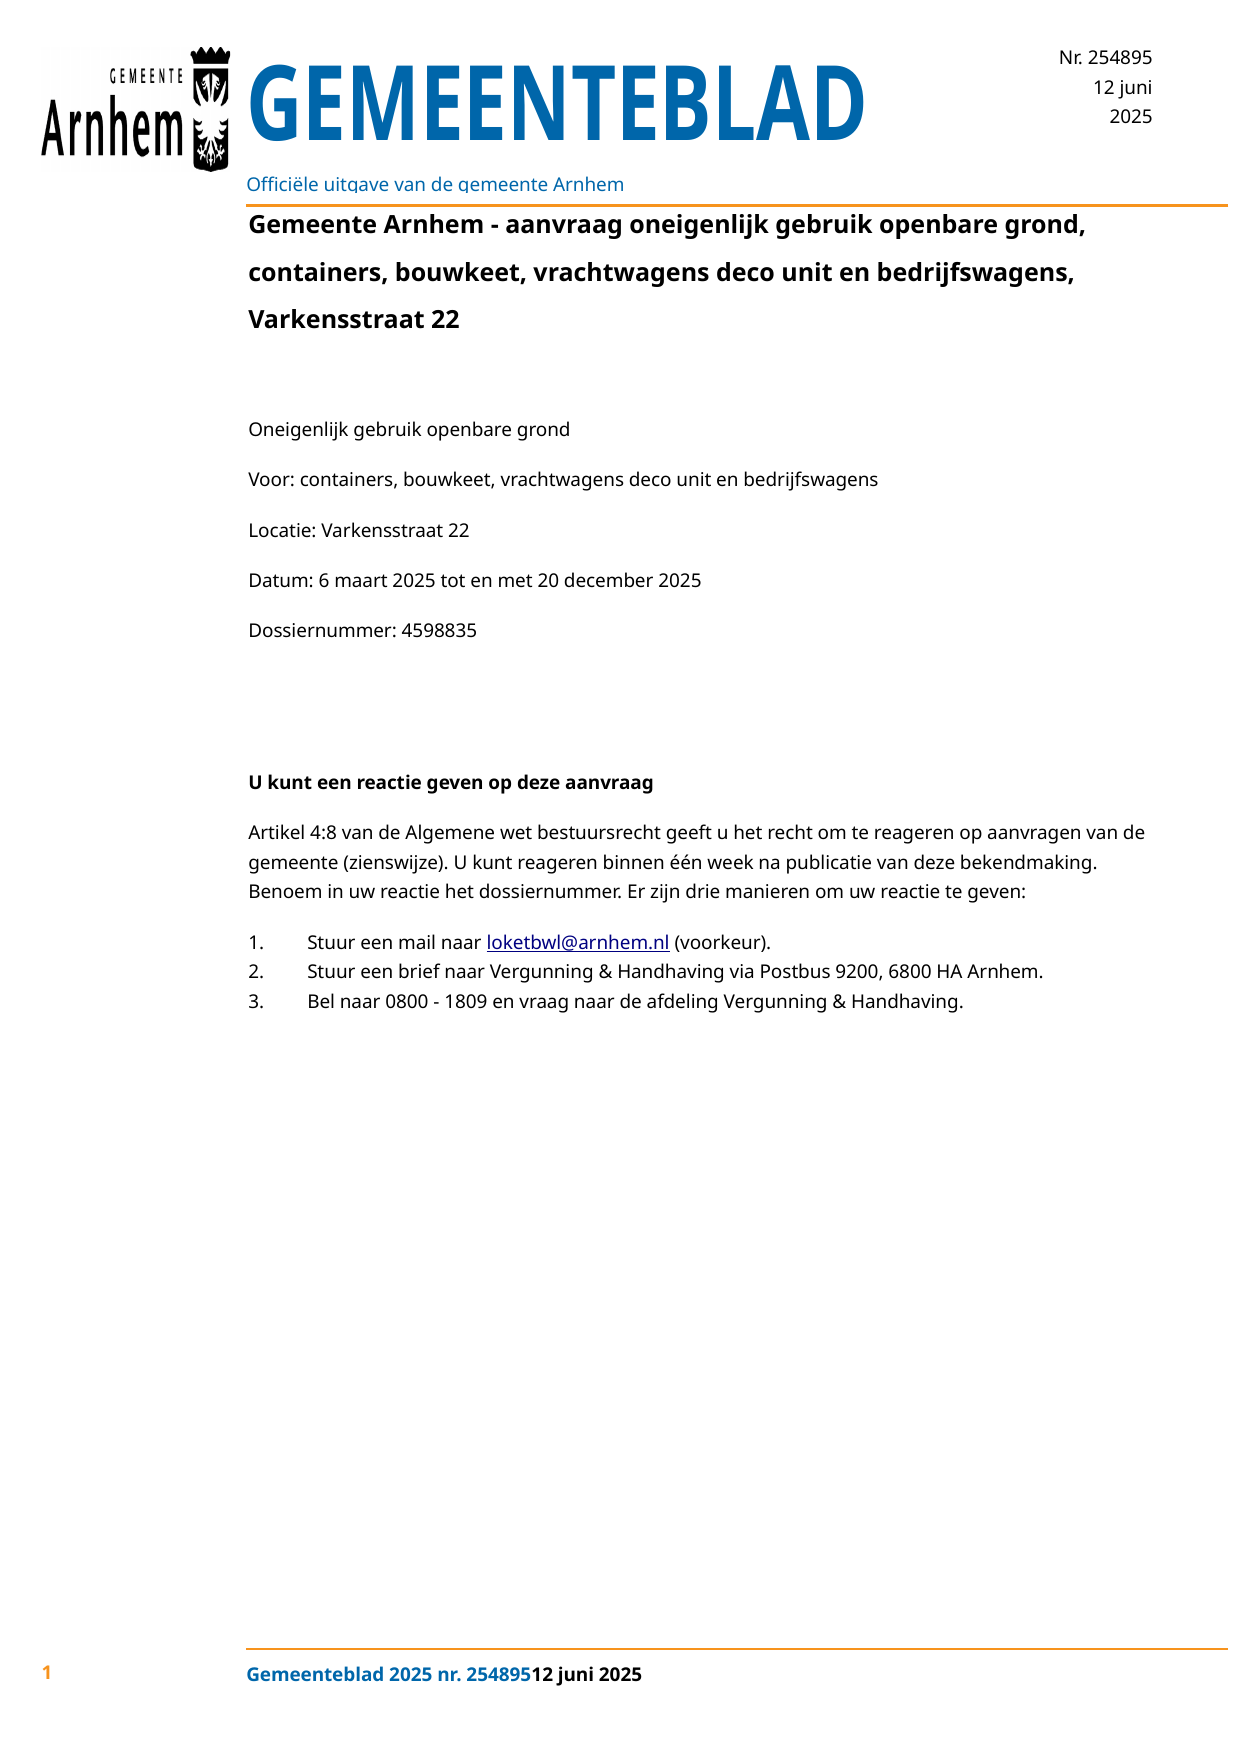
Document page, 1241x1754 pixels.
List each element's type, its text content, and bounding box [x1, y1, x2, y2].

list Stuur een mail naar loketbwl@arnhem.nl (voorkeur). [248, 929, 1152, 954]
text Artikel 4:8 van de Algemene wet bestuursrecht geeft u het recht om te reageren op aanvragen van de gemeente (zienswijze). U kunt reageren binnen één week na publicatie van deze bekendmaking. Benoem in uw reactie het dossiernummer. Er zijn drie manieren om uw reactie te geven: [248, 819, 1152, 904]
text Locatie: Varkensstraat 22 [248, 517, 1152, 542]
picture [41, 47, 231, 172]
text Datum: 6 maart 2025 tot en met 20 december 2025 [248, 567, 1152, 593]
text Dossiernummer: 4598835 [248, 618, 1152, 643]
text Oneigenlijk gebruik openbare grond [248, 416, 1152, 442]
text Gemeente Arnhem - aanvraag oneigenlijk gebruik openbare grond, containers, bouwkeet, vrachtwagens deco unit en bedrijfswagens, Varkensstraat 22 [248, 207, 1152, 336]
list Stuur een brief naar Vergunning & Handhaving via Postbus 9200, 6800 HA Arnhem. [248, 958, 1152, 984]
text U kunt een reactie geven op deze aanvraag [248, 769, 1152, 794]
list Bel naar 0800 - 1809 en vraag naar de afdeling Vergunning & Handhaving. [248, 988, 1152, 1014]
text Voor: containers, bouwkeet, vrachtwagens deco unit en bedrijfswagens [248, 466, 1152, 492]
